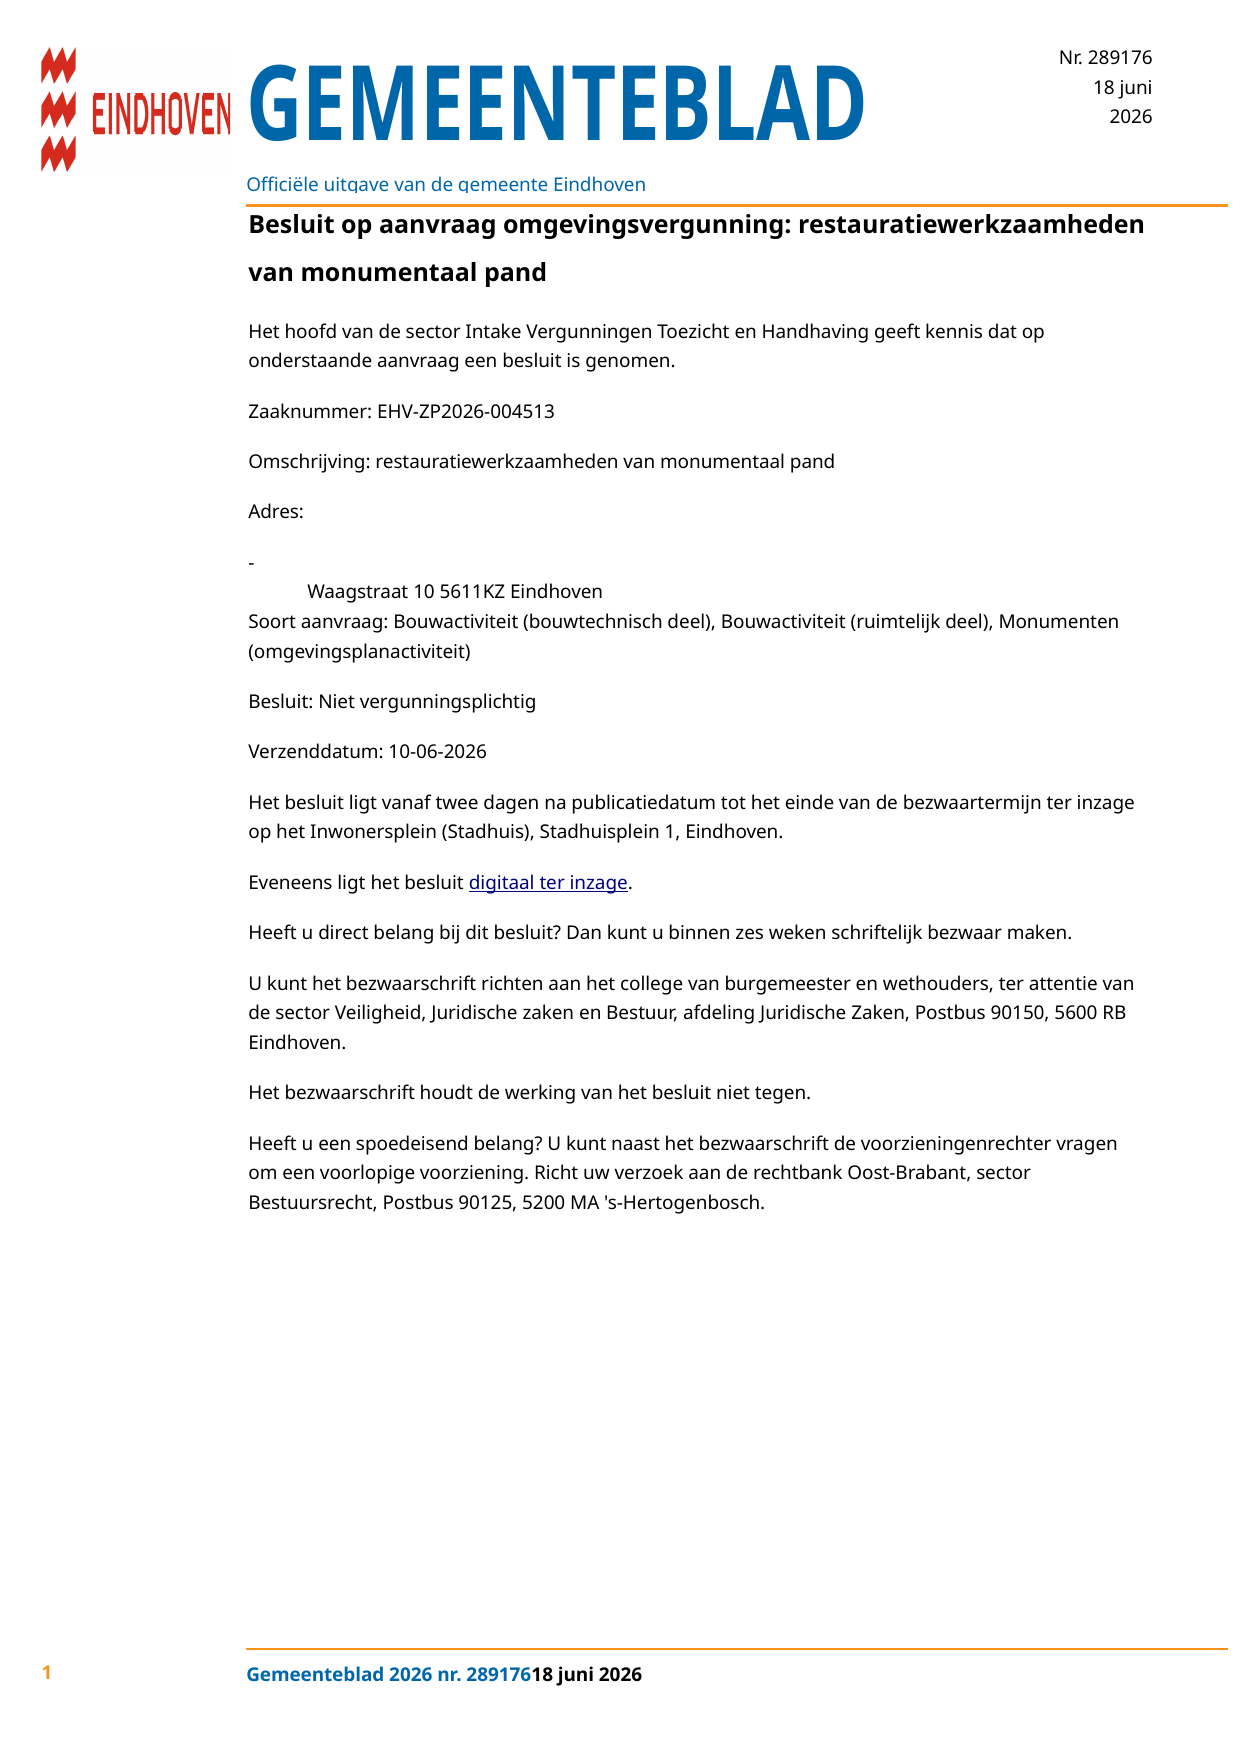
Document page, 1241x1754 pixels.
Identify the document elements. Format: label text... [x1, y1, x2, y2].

text Besluit: Niet vergunningsplichtig [248, 688, 1152, 714]
list Waagstraat 10 5611KZ Eindhoven [248, 579, 1152, 604]
text Het bezwaarschrift houdt de werking van het besluit niet tegen. [248, 1079, 1152, 1105]
text U kunt het bezwaarschrift richten aan het college van burgemeester en wethouders, ter attentie van de sector Veiligheid, Juridische zaken en Bestuur, afdeling Juridische Zaken, Postbus 90150, 5600 RB Eindhoven. [248, 970, 1152, 1055]
text Zaaknummer: EHV-ZP2026-004513 [248, 398, 1152, 424]
picture [41, 47, 231, 172]
text Adres: [248, 499, 1152, 524]
text Het besluit ligt vanaf twee dagen na publicatiedatum tot het einde van de bezwaartermijn ter inzage op het Inwonersplein (Stadhuis), Stadhuisplein 1, Eindhoven. [248, 789, 1152, 844]
text Eveneens ligt het besluit digitaal ter inzage. [248, 869, 1152, 895]
text Heeft u direct belang bij dit besluit? Dan kunt u binnen zes weken schriftelijk bezwaar maken. [248, 919, 1152, 945]
text Soort aanvraag: Bouwactiviteit (bouwtechnisch deel), Bouwactiviteit (ruimtelijk deel), Monumenten (omgevingsplanactiviteit) [248, 608, 1152, 664]
text Besluit op aanvraag omgevingsvergunning: restauratiewerkzaamheden van monumentaal pand [248, 207, 1152, 288]
text Heeft u een spoedeisend belang? U kunt naast het bezwaarschrift de voorzieningenrechter vragen om een voorlopige voorziening. Richt uw verzoek aan de rechtbank Oost-Brabant, sector Bestuursrecht, Postbus 90125, 5200 MA 's-Hertogenbosch. [248, 1130, 1152, 1215]
text Het hoofd van de sector Intake Vergunningen Toezicht en Handhaving geeft kennis dat op onderstaande aanvraag een besluit is genomen. [248, 318, 1152, 373]
text Omschrijving: restauratiewerkzaamheden van monumentaal pand [248, 448, 1152, 474]
text Verzenddatum: 10-06-2026 [248, 739, 1152, 764]
